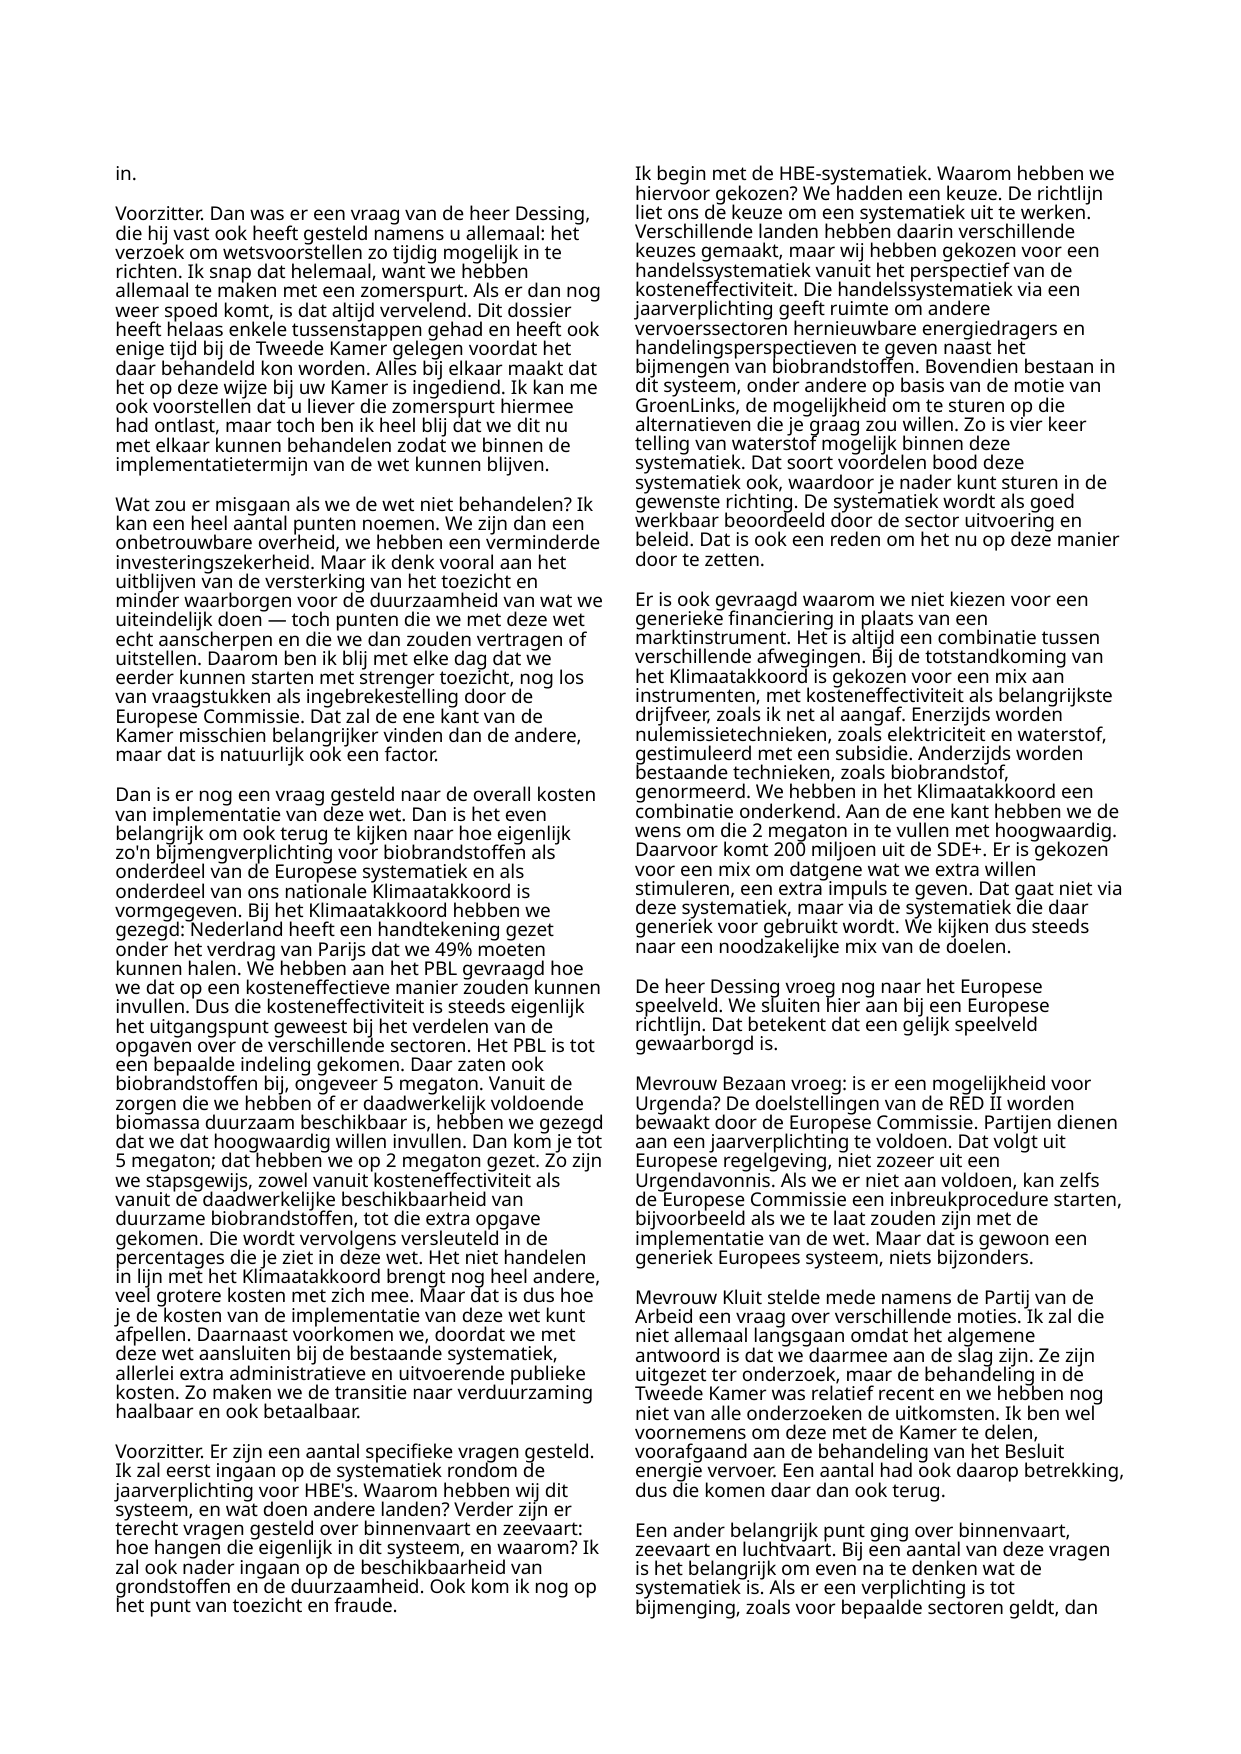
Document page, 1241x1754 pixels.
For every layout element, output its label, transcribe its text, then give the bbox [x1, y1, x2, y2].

text in. [115, 165, 605, 184]
text Mevrouw Kluit stelde mede namens de Partij van de Arbeid een vraag over verschillende moties. Ik zal die niet allemaal langsgaan omdat het algemene antwoord is dat we daarmee aan de slag zijn. Ze zijn uitgezet ter onderzoek, maar de behandeling in de Tweede Kamer was relatief recent en we hebben nog niet van alle onderzoeken de uitkomsten. Ik ben wel voornemens om deze met de Kamer te delen, voorafgaand aan de behandeling van het Besluit energie vervoer. Een aantal had ook daarop betrekking, dus die komen daar dan ook terug. [635, 1289, 1125, 1501]
text Wat zou er misgaan als we de wet niet behandelen? Ik kan een heel aantal punten noemen. We zijn dan een onbetrouwbare overheid, we hebben een verminderde investeringszekerheid. Maar ik denk vooral aan het uitblijven van de versterking van het toezicht en minder waarborgen voor de duurzaamheid van wat we uiteindelijk doen — toch punten die we met deze wet echt aanscherpen en die we dan zouden vertragen of uitstellen. Daarom ben ik blij met elke dag dat we eerder kunnen starten met strenger toezicht, nog los van vraagstukken als ingebrekestelling door de Europese Commissie. Dat zal de ene kant van de Kamer misschien belangrijker vinden dan de andere, maar dat is natuurlijk ook een factor. [115, 496, 605, 766]
text Voorzitter. Dan was er een vraag van de heer Dessing, die hij vast ook heeft gesteld namens u allemaal: het verzoek om wetsvoorstellen zo tijdig mogelijk in te richten. Ik snap dat helemaal, want we hebben allemaal te maken met een zomerspurt. Als er dan nog weer spoed komt, is dat altijd vervelend. Dit dossier heeft helaas enkele tussenstappen gehad en heeft ook enige tijd bij de Tweede Kamer gelegen voordat het daar behandeld kon worden. Alles bij elkaar maakt dat het op deze wijze bij uw Kamer is ingediend. Ik kan me ook voorstellen dat u liever die zomerspurt hiermee had ontlast, maar toch ben ik heel blij dat we dit nu met elkaar kunnen behandelen zodat we binnen de implementatietermijn van de wet kunnen blijven. [115, 205, 605, 475]
text Voorzitter. Er zijn een aantal specifieke vragen gesteld. Ik zal eerst ingaan op de systematiek rondom de jaarverplichting voor HBE's. Waarom hebben wij dit systeem, en wat doen andere landen? Verder zijn er terecht vragen gesteld over binnenvaart en zeevaart: hoe hangen die eigenlijk in dit systeem, en waarom? Ik zal ook nader ingaan op de beschikbaarheid van grondstoffen en de duurzaamheid. Ook kom ik nog op het punt van toezicht en fraude. [115, 1443, 605, 1616]
text De heer Dessing vroeg nog naar het Europese speelveld. We sluiten hier aan bij een Europese richtlijn. Dat betekent dat een gelijk speelveld gewaarborgd is. [635, 978, 1125, 1055]
text Er is ook gevraagd waarom we niet kiezen voor een generieke financiering in plaats van een marktinstrument. Het is altijd een combinatie tussen verschillende afwegingen. Bij de totstandkoming van het Klimaatakkoord is gekozen voor een mix aan instrumenten, met kosteneffectiviteit als belangrijkste drijfveer, zoals ik net al aangaf. Enerzijds worden nulemissietechnieken, zoals elektriciteit en waterstof, gestimuleerd met een subsidie. Anderzijds worden bestaande technieken, zoals biobrandstof, genormeerd. We hebben in het Klimaatakkoord een combinatie onderkend. Aan de ene kant hebben we de wens om die 2 megaton in te vullen met hoogwaardig. Daarvoor komt 200 miljoen uit de SDE+. Er is gekozen voor een mix om datgene wat we extra willen stimuleren, een extra impuls te geven. Dat gaat niet via deze systematiek, maar via de systematiek die daar generiek voor gebruikt wordt. We kijken dus steeds naar een noodzakelijke mix van de doelen. [635, 591, 1125, 957]
text Mevrouw Bezaan vroeg: is er een mogelijkheid voor Urgenda? De doelstellingen van de RED II worden bewaakt door de Europese Commissie. Partijen dienen aan een jaarverplichting te voldoen. Dat volgt uit Europese regelgeving, niet zozeer uit een Urgendavonnis. Als we er niet aan voldoen, kan zelfs de Europese Commissie een inbreukprocedure starten, bijvoorbeeld als we te laat zouden zijn met de implementatie van de wet. Maar dat is gewoon een generiek Europees systeem, niets bijzonders. [635, 1075, 1125, 1268]
text Een ander belangrijk punt ging over binnenvaart, zeevaart en luchtvaart. Bij een aantal van deze vragen is het belangrijk om even na te denken wat de systematiek is. Als er een verplichting is tot bijmenging, zoals voor bepaalde sectoren geldt, dan [635, 1522, 1125, 1618]
text Ik begin met de HBE-systematiek. Waarom hebben we hiervoor gekozen? We hadden een keuze. De richtlijn liet ons de keuze om een systematiek uit te werken. Verschillende landen hebben daarin verschillende keuzes gemaakt, maar wij hebben gekozen voor een handelssystematiek vanuit het perspectief van de kosteneffectiviteit. Die handelssystematiek via een jaarverplichting geeft ruimte om andere vervoerssectoren hernieuwbare energiedragers en handelingsperspectieven te geven naast het bijmengen van biobrandstoffen. Bovendien bestaan in dit systeem, onder andere op basis van de motie van GroenLinks, de mogelijkheid om te sturen op die alternatieven die je graag zou willen. Zo is vier keer telling van waterstof mogelijk binnen deze systematiek. Dat soort voordelen bood deze systematiek ook, waardoor je nader kunt sturen in de gewenste richting. De systematiek wordt als goed werkbaar beoordeeld door de sector uitvoering en beleid. Dat is ook een reden om het nu op deze manier door te zetten. [635, 165, 1125, 570]
text Dan is er nog een vraag gesteld naar de overall kosten van implementatie van deze wet. Dan is het even belangrijk om ook terug te kijken naar hoe eigenlijk zo'n bijmengverplichting voor biobrandstoffen als onderdeel van de Europese systematiek en als onderdeel van ons nationale Klimaatakkoord is vormgegeven. Bij het Klimaatakkoord hebben we gezegd: Nederland heeft een handtekening gezet onder het verdrag van Parijs dat we 49% moeten kunnen halen. We hebben aan het PBL gevraagd hoe we dat op een kosteneffectieve manier zouden kunnen invullen. Dus die kosteneffectiviteit is steeds eigenlijk het uitgangspunt geweest bij het verdelen van de opgaven over de verschillende sectoren. Het PBL is tot een bepaalde indeling gekomen. Daar zaten ook biobrandstoffen bij, ongeveer 5 megaton. Vanuit de zorgen die we hebben of er daadwerkelijk voldoende biomassa duurzaam beschikbaar is, hebben we gezegd dat we dat hoogwaardig willen invullen. Dan kom je tot 5 megaton; dat hebben we op 2 megaton gezet. Zo zijn we stapsgewijs, zowel vanuit kosteneffectiviteit als vanuit de daadwerkelijke beschikbaarheid van duurzame biobrandstoffen, tot die extra opgave gekomen. Die wordt vervolgens versleuteld in de percentages die je ziet in deze wet. Het niet handelen in lijn met het Klimaatakkoord brengt nog heel andere, veel grotere kosten met zich mee. Maar dat is dus hoe je de kosten van de implementatie van deze wet kunt afpellen. Daarnaast voorkomen we, doordat we met deze wet aansluiten bij de bestaande systematiek, allerlei extra administratieve en uitvoerende publieke kosten. Zo maken we de transitie naar verduurzaming haalbaar en ook betaalbaar. [115, 786, 605, 1422]
